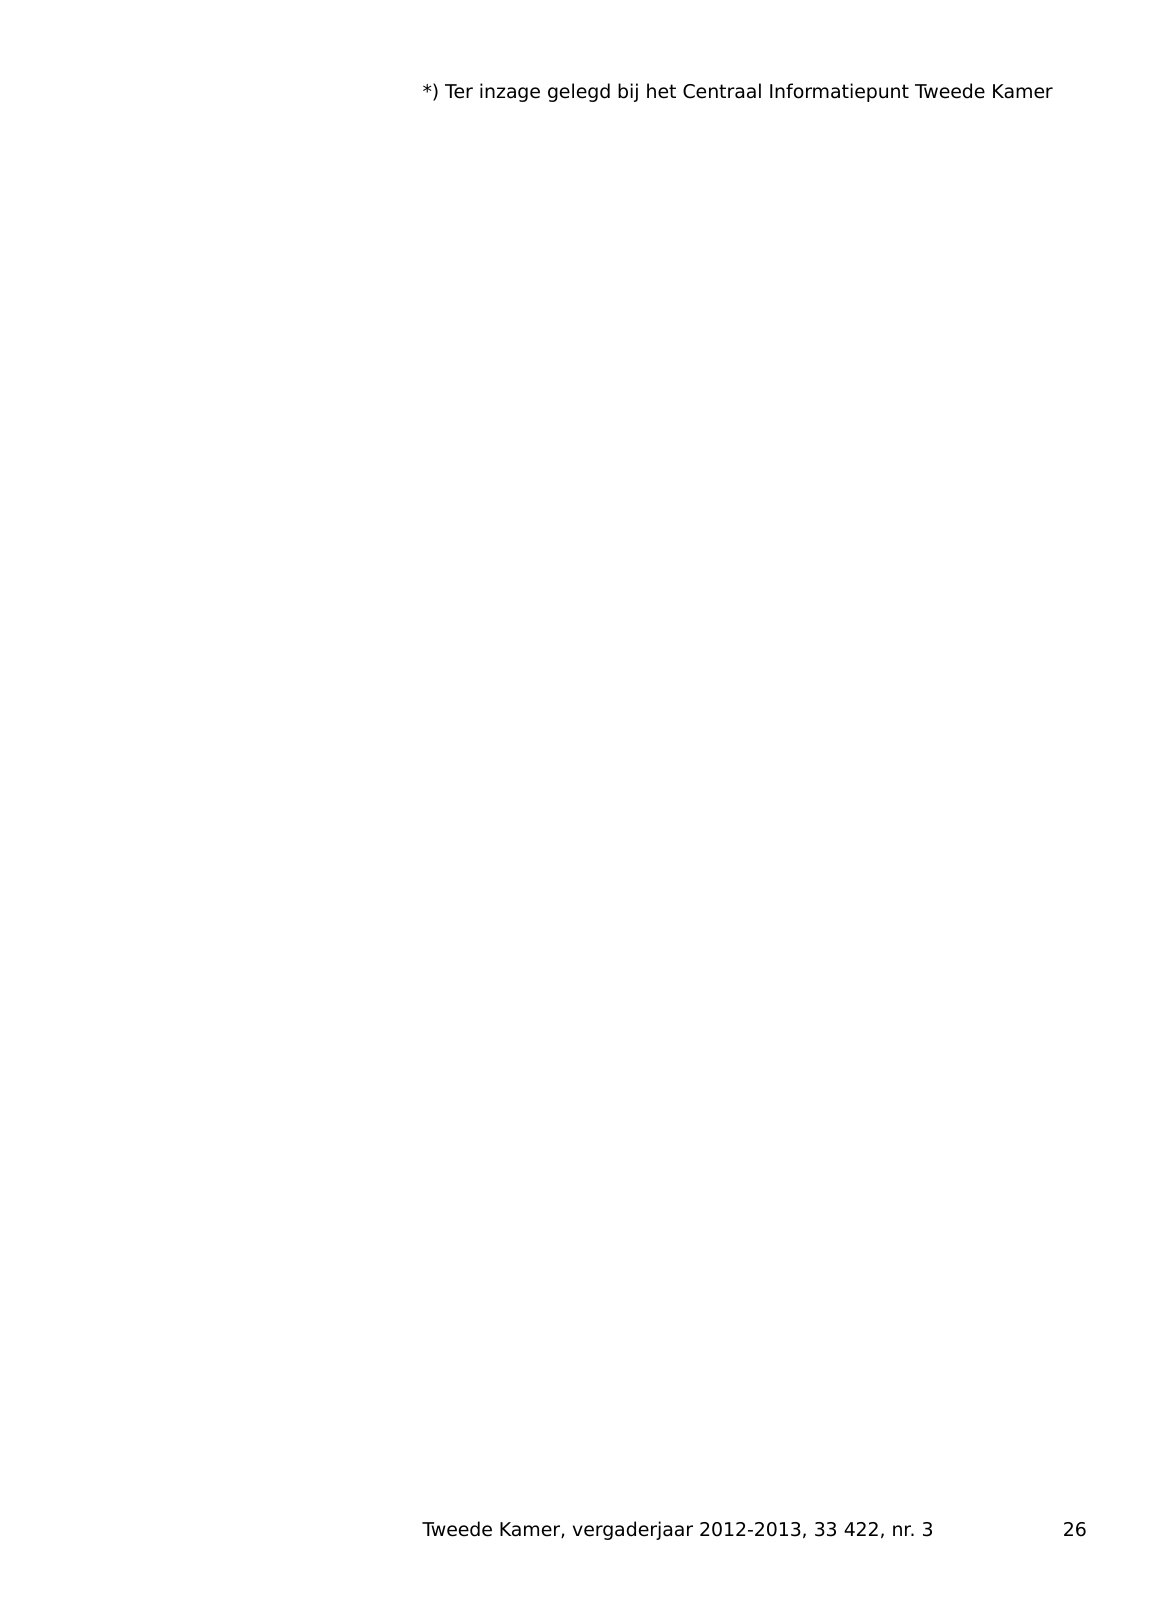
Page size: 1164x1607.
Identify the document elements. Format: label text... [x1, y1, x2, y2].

text *) Ter inzage gelegd bij het Centraal Informatiepunt Tweede Kamer [422, 81, 1087, 103]
